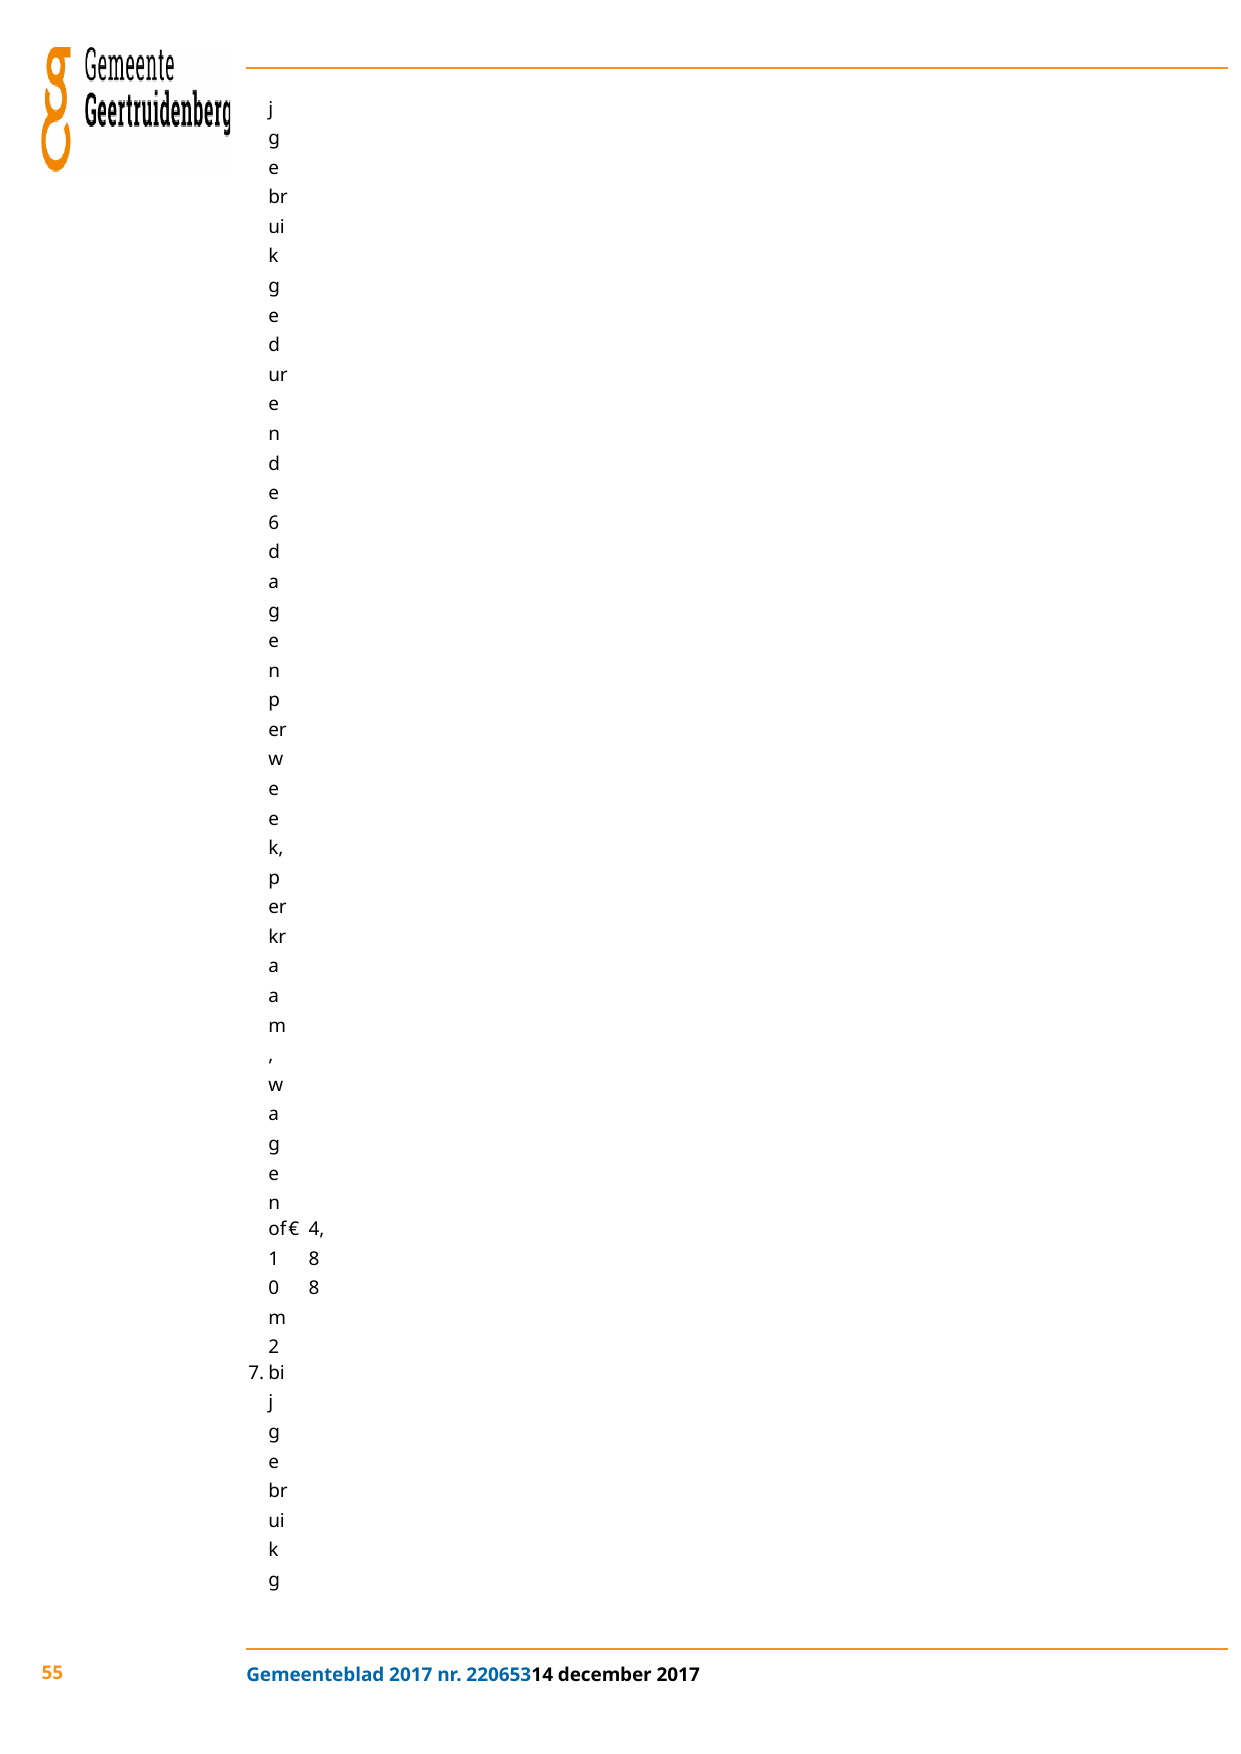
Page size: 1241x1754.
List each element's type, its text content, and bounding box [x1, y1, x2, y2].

table_cell 7. [248, 1359, 268, 1592]
table_cell bij gebruik g [268, 1359, 288, 1592]
table_cell [248, 95, 268, 1215]
table_cell [248, 1215, 268, 1359]
table_cell 4,88 [308, 1215, 328, 1359]
table_cell j gebruik gedurende 6 dagen per week, per kraam, wagen [268, 95, 288, 1215]
table_cell [308, 1359, 328, 1592]
picture [41, 47, 231, 172]
table_cell € [288, 1215, 308, 1359]
table_cell [288, 95, 308, 1215]
table_cell of 10 m2 [268, 1215, 288, 1359]
table_cell [288, 1359, 308, 1592]
table_cell [308, 95, 328, 1215]
